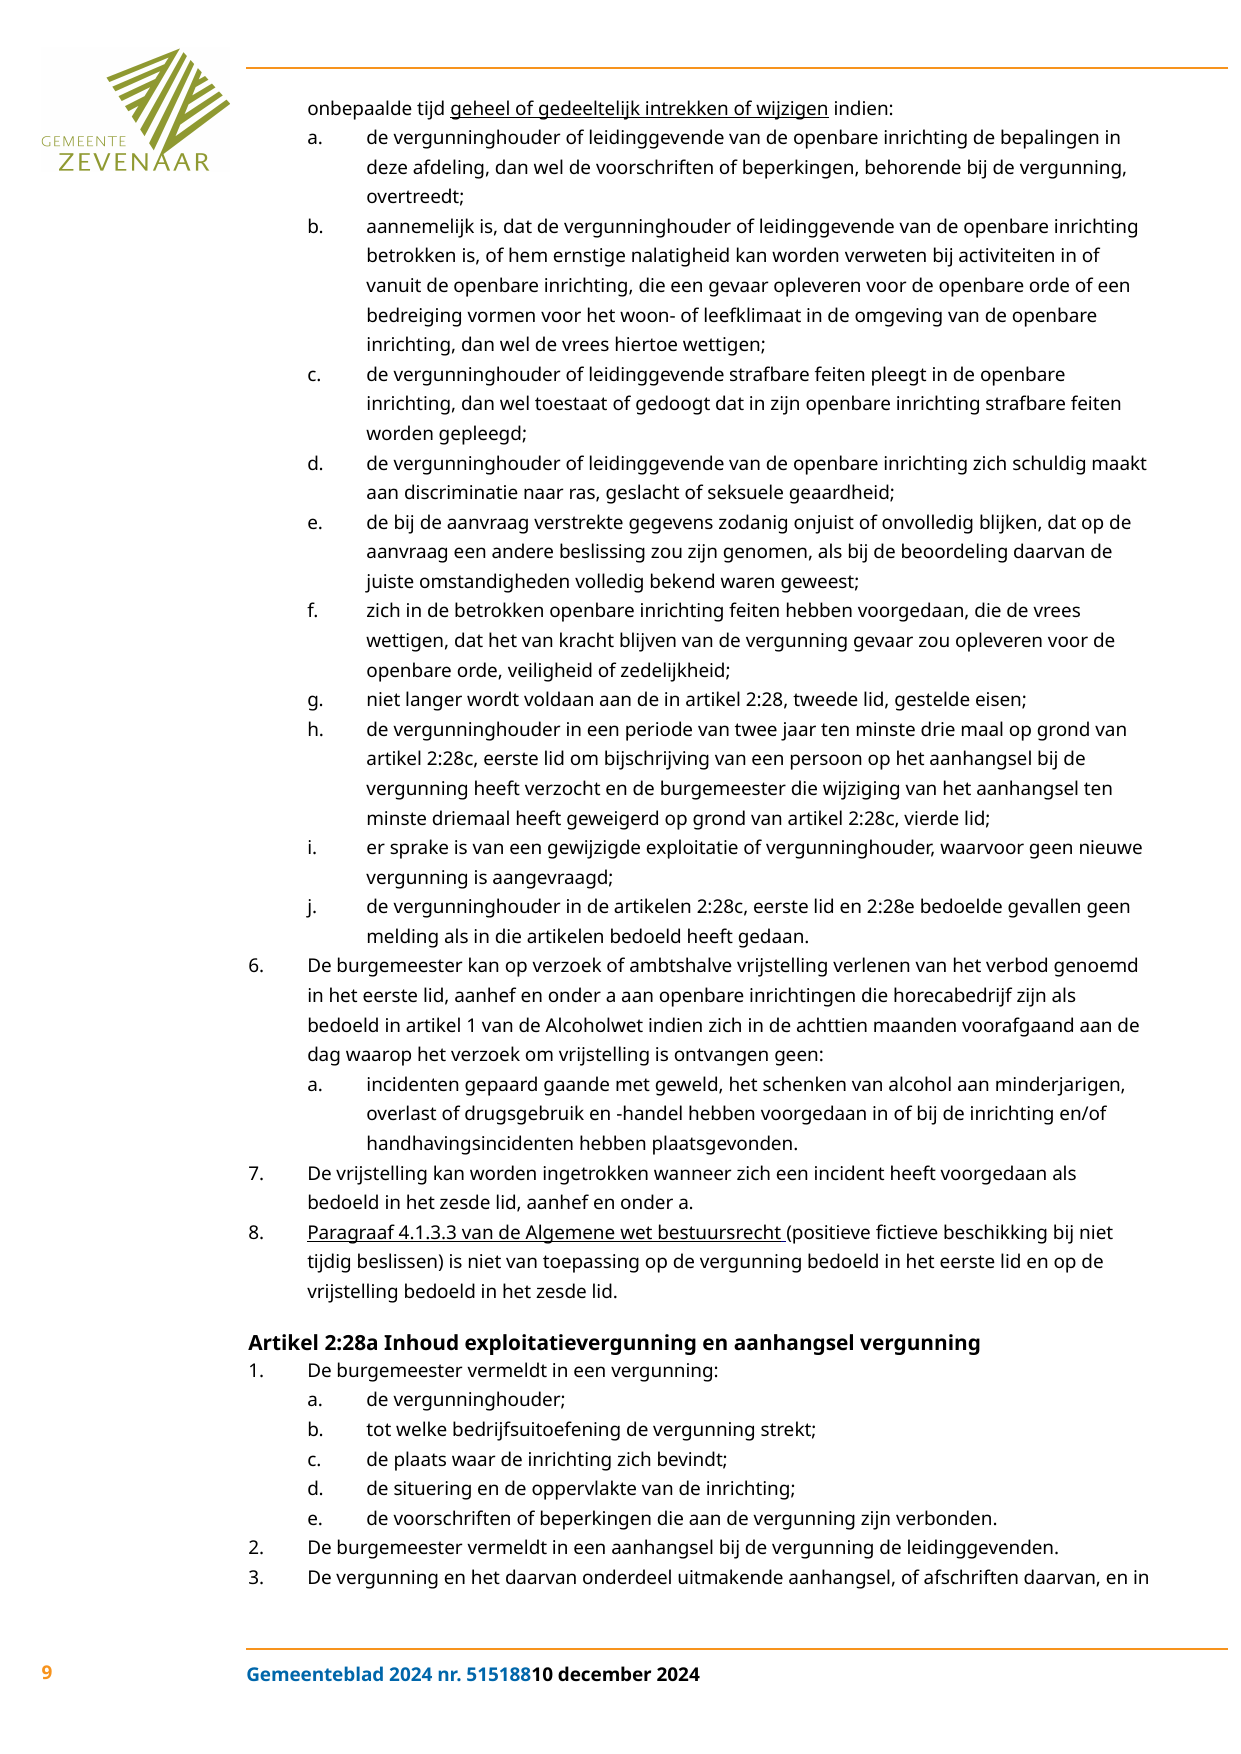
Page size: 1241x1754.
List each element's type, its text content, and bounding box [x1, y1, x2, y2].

list De vergunning en het daarvan onderdeel uitmakende aanhangsel, of afschriften daarvan, en in [248, 1564, 1152, 1590]
list de vergunninghouder of leidinggevende van de openbare inrichting zich schuldig maakt aan discriminatie naar ras, geslacht of seksuele geaardheid; [307, 450, 1152, 505]
list De burgemeester kan op verzoek of ambtshalve vrijstelling verlenen van het verbod genoemd in het eerste lid, aanhef en onder a aan openbare inrichtingen die horecabedrijf zijn als bedoeld in artikel 1 van de Alcoholwet indien zich in de achttien maanden voorafgaand aan de dag waarop het verzoek om vrijstelling is ontvangen geen: [248, 953, 1152, 1067]
list de voorschriften of beperkingen die aan de vergunning zijn verbonden. [307, 1505, 1152, 1531]
list de vergunninghouder of leidinggevende van de openbare inrichting de bepalingen in deze afdeling, dan wel de voorschriften of beperkingen, behorende bij de vergunning, overtreedt; [307, 124, 1152, 209]
list de vergunninghouder of leidinggevende strafbare feiten pleegt in de openbare inrichting, dan wel toestaat of gedoogt dat in zijn openbare inrichting strafbare feiten worden gepleegd; [307, 361, 1152, 446]
list incidenten gepaard gaande met geweld, het schenken van alcohol aan minderjarigen, overlast of drugsgebruik en -handel hebben voorgedaan in of bij de inrichting en/of handhavingsincidenten hebben plaatsgevonden. [307, 1071, 1152, 1156]
list zich in de betrokken openbare inrichting feiten hebben voorgedaan, die de vrees wettigen, dat het van kracht blijven van de vergunning gevaar zou opleveren voor de openbare orde, veiligheid of zedelijkheid; [307, 598, 1152, 683]
list de vergunninghouder; [307, 1387, 1152, 1412]
list niet langer wordt voldaan aan de in artikel 2:28, tweede lid, gestelde eisen; [307, 686, 1152, 712]
text Artikel 2:28a Inhoud exploitatievergunning en aanhangsel vergunning [248, 1328, 1152, 1357]
list de situering en de oppervlakte van de inrichting; [307, 1475, 1152, 1501]
list de plaats waar de inrichting zich bevindt; [307, 1446, 1152, 1471]
list de vergunninghouder in een periode van twee jaar ten minste drie maal op grond van artikel 2:28c, eerste lid om bijschrijving van een persoon op het aanhangsel bij de vergunning heeft verzocht en de burgemeester die wijziging van het aanhangsel ten minste driemaal heeft geweigerd op grond van artikel 2:28c, vierde lid; [307, 716, 1152, 831]
list De burgemeester vermeldt in een aanhangsel bij de vergunning de leidinggevenden. [248, 1534, 1152, 1560]
list De burgemeester vermeldt in een vergunning: [248, 1357, 1152, 1383]
list er sprake is van een gewijzigde exploitatie of vergunninghouder, waarvoor geen nieuwe vergunning is aangevraagd; [307, 834, 1152, 890]
list aannemelijk is, dat de vergunninghouder of leidinggevende van de openbare inrichting betrokken is, of hem ernstige nalatigheid kan worden verweten bij activiteiten in of vanuit de openbare inrichting, die een gevaar opleveren voor de openbare orde of een bedreiging vormen voor het woon- of leefklimaat in de omgeving van de openbare inrichting, dan wel de vrees hiertoe wettigen; [307, 213, 1152, 357]
list Paragraaf 4.1.3.3 van de Algemene wet bestuursrecht (positieve fictieve beschikking bij niet tijdig beslissen) is niet van toepassing op de vergunning bedoeld in het eerste lid en op de vrijstelling bedoeld in het zesde lid. [248, 1219, 1152, 1304]
list onbepaalde tijd geheel of gedeeltelijk intrekken of wijzigen indien: [248, 95, 1152, 121]
list tot welke bedrijfsuitoefening de vergunning strekt; [307, 1416, 1152, 1442]
list de vergunninghouder in de artikelen 2:28c, eerste lid en 2:28e bedoelde gevallen geen melding als in die artikelen bedoeld heeft gedaan. [307, 893, 1152, 949]
picture [41, 47, 231, 172]
list de bij de aanvraag verstrekte gegevens zodanig onjuist of onvolledig blijken, dat op de aanvraag een andere beslissing zou zijn genomen, als bij de beoordeling daarvan de juiste omstandigheden volledig bekend waren geweest; [307, 509, 1152, 594]
list De vrijstelling kan worden ingetrokken wanneer zich een incident heeft voorgedaan als bedoeld in het zesde lid, aanhef en onder a. [248, 1160, 1152, 1215]
